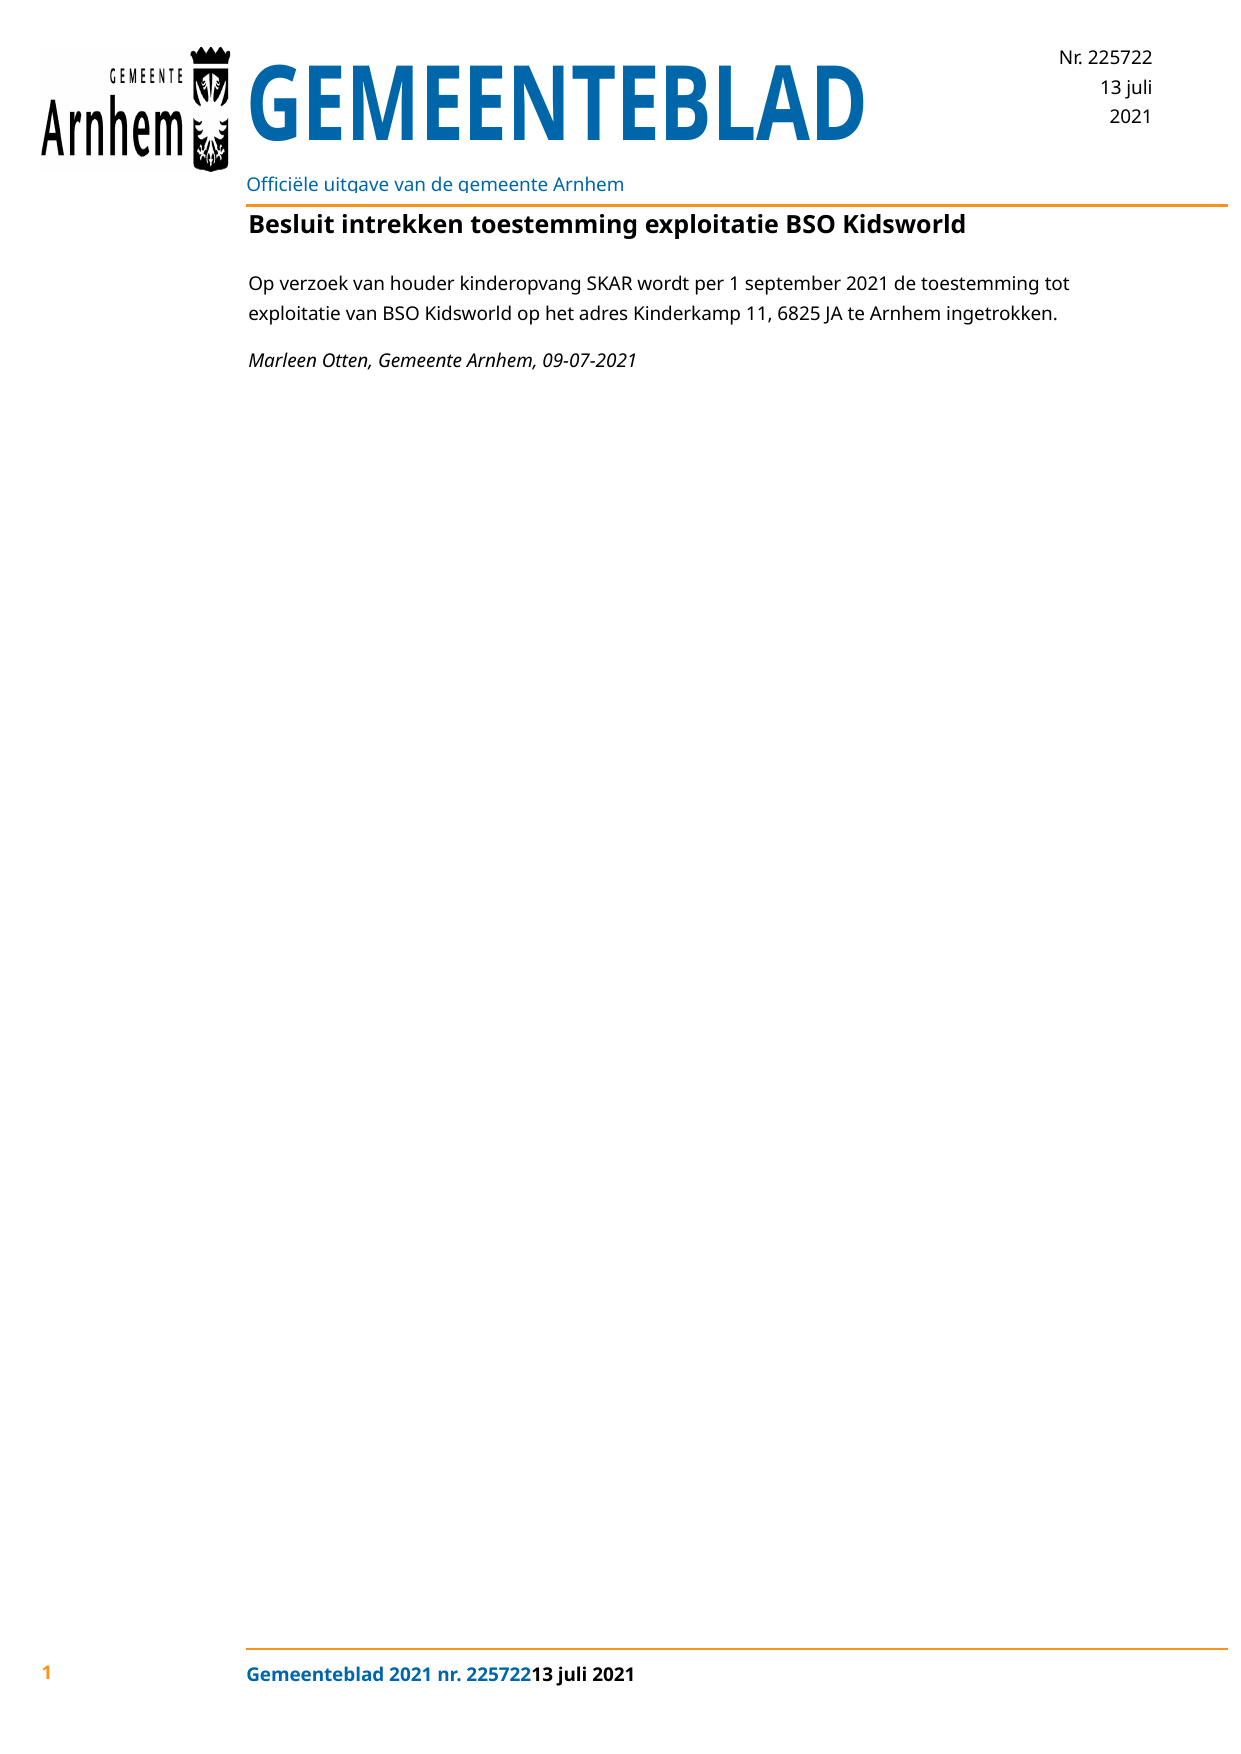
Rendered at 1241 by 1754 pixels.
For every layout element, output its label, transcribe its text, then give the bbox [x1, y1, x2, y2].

picture [41, 47, 231, 172]
text Marleen Otten, Gemeente Arnhem, 09-07-2021 [248, 348, 1152, 373]
text Besluit intrekken toestemming exploitatie BSO Kidsworld [248, 207, 1152, 241]
text Op verzoek van houder kinderopvang SKAR wordt per 1 september 2021 de toestemming tot exploitatie van BSO Kidsworld op het adres Kinderkamp 11, 6825 JA te Arnhem ingetrokken. [248, 270, 1152, 326]
